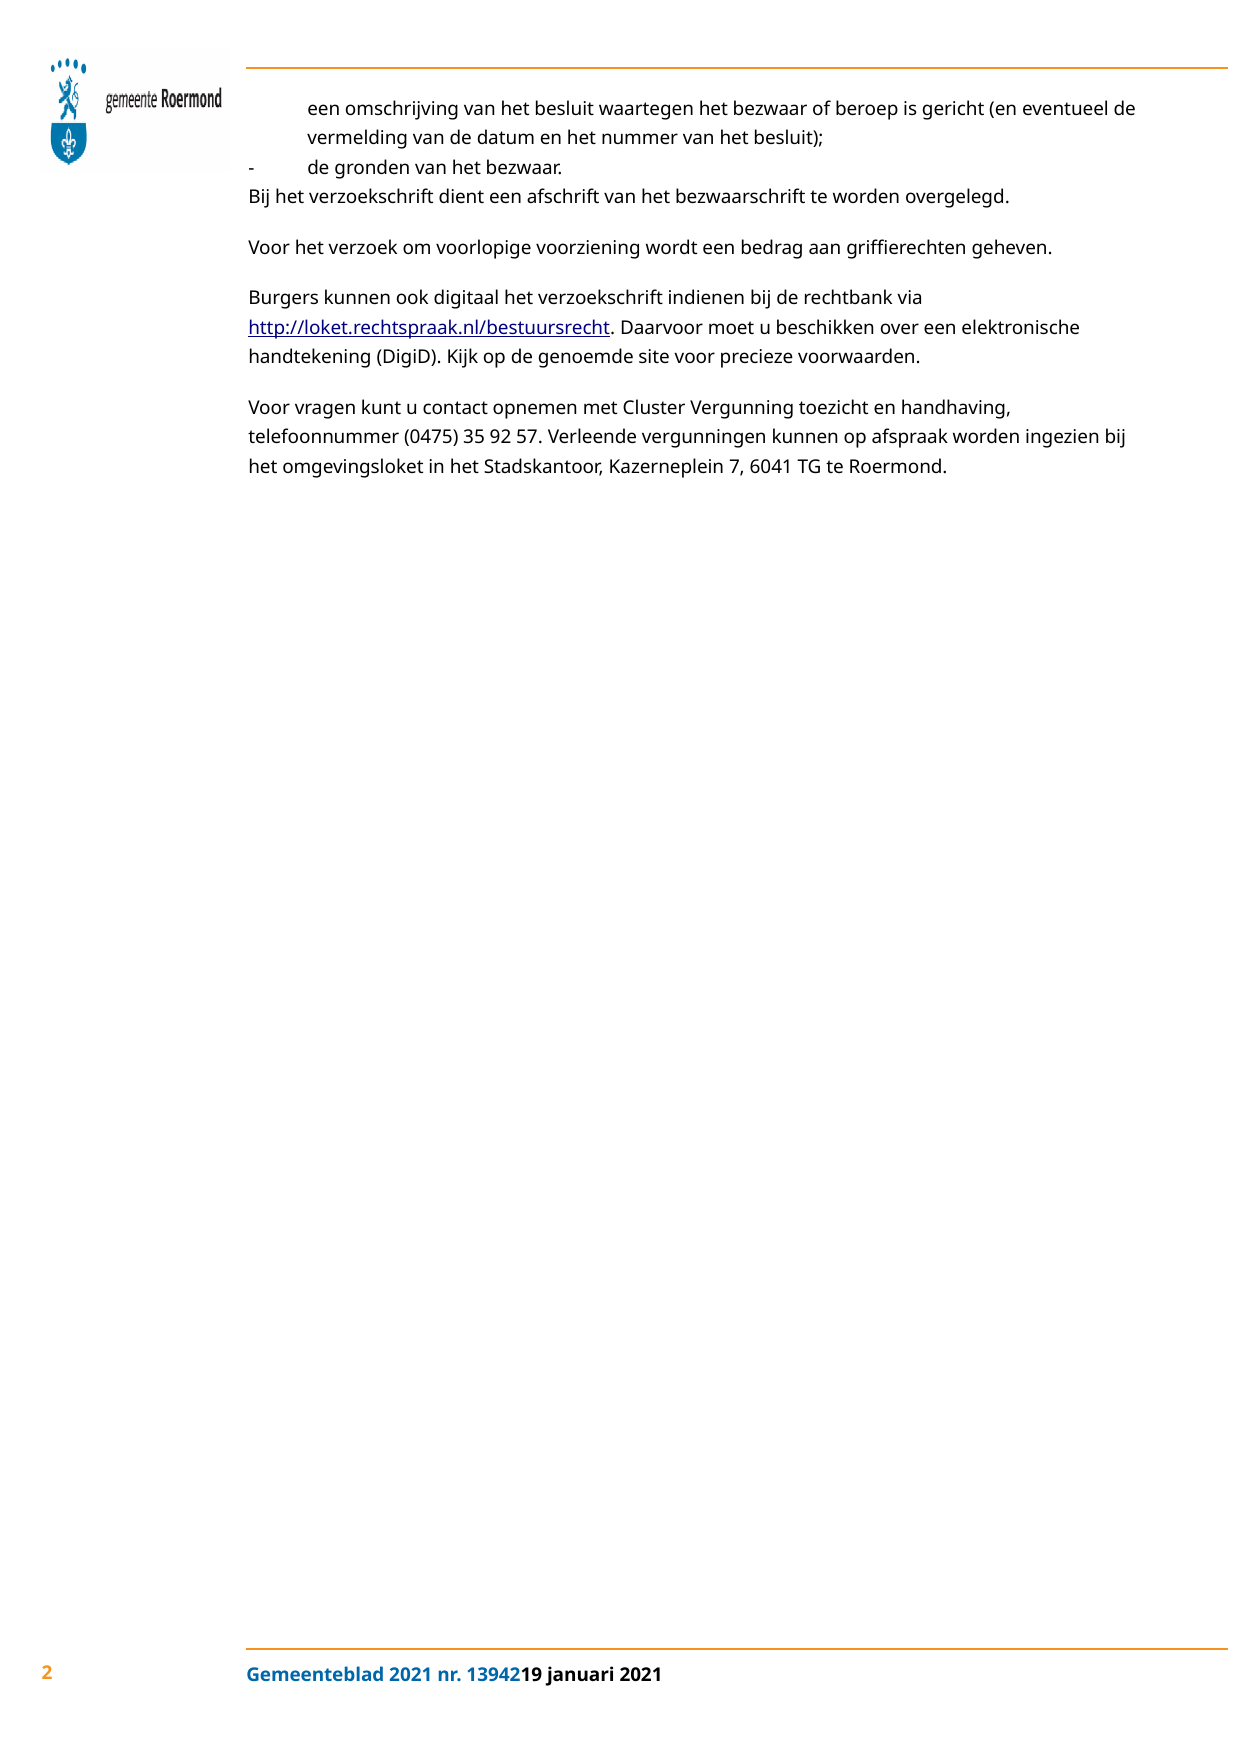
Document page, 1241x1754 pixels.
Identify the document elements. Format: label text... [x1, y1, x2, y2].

text Voor vragen kunt u contact opnemen met Cluster Vergunning toezicht en handhaving, telefoonnummer (0475) 35 92 57. Verleende vergunningen kunnen op afspraak worden ingezien bij het omgevingsloket in het Stadskantoor, Kazerneplein 7, 6041 TG te Roermond. [248, 394, 1152, 479]
text Voor het verzoek om voorlopige voorziening wordt een bedrag aan griffierechten geheven. [248, 234, 1152, 260]
list de gronden van het bezwaar. [248, 154, 1152, 180]
text Burgers kunnen ook digitaal het verzoekschrift indienen bij de rechtbank via http://loket.rechtspraak.nl/bestuursrecht. Daarvoor moet u beschikken over een elektronische handtekening (DigiD). Kijk op de genoemde site voor precieze voorwaarden. [248, 284, 1152, 369]
text Bij het verzoekschrift dient een afschrift van het bezwaarschrift te worden overgelegd. [248, 183, 1152, 209]
list een omschrijving van het besluit waartegen het bezwaar of beroep is gericht (en eventueel de vermelding van de datum en het nummer van het besluit); [248, 95, 1152, 150]
picture [41, 47, 231, 172]
